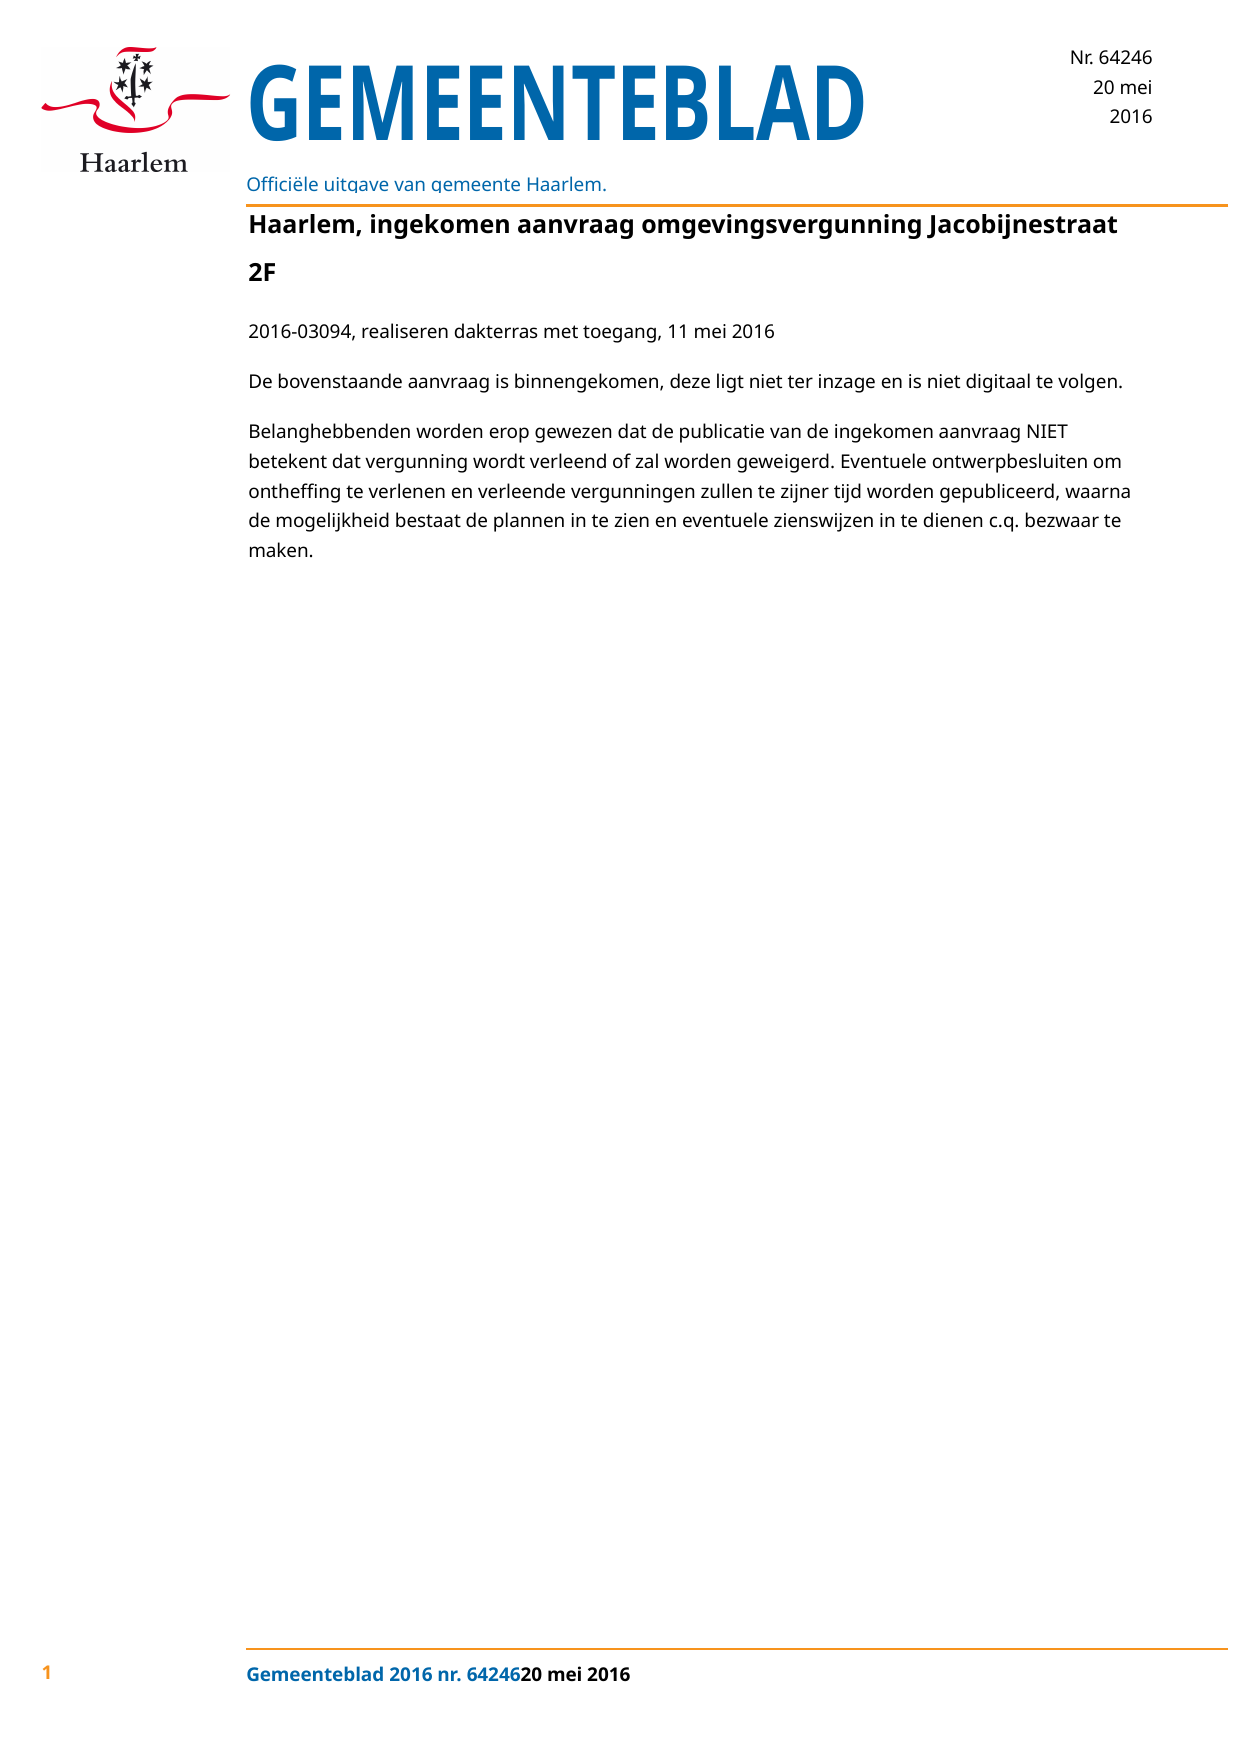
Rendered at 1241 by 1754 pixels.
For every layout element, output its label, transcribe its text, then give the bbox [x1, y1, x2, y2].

text Belanghebbenden worden erop gewezen dat de publicatie van de ingekomen aanvraag NIET betekent dat vergunning wordt verleend of zal worden geweigerd. Eventuele ontwerpbesluiten om ontheffing te verlenen en verleende vergunningen zullen te zijner tijd worden gepubliceerd, waarna de mogelijkheid bestaat de plannen in te zien en eventuele zienswijzen in te dienen c.q. bezwaar te maken. [248, 419, 1152, 563]
text Haarlem, ingekomen aanvraag omgevingsvergunning Jacobijnestraat 2F [248, 207, 1152, 288]
text De bovenstaande aanvraag is binnengekomen, deze ligt niet ter inzage en is niet digitaal te volgen. [248, 368, 1152, 394]
picture [41, 47, 231, 172]
text 2016-03094, realiseren dakterras met toegang, 11 mei 2016 [248, 318, 1152, 344]
